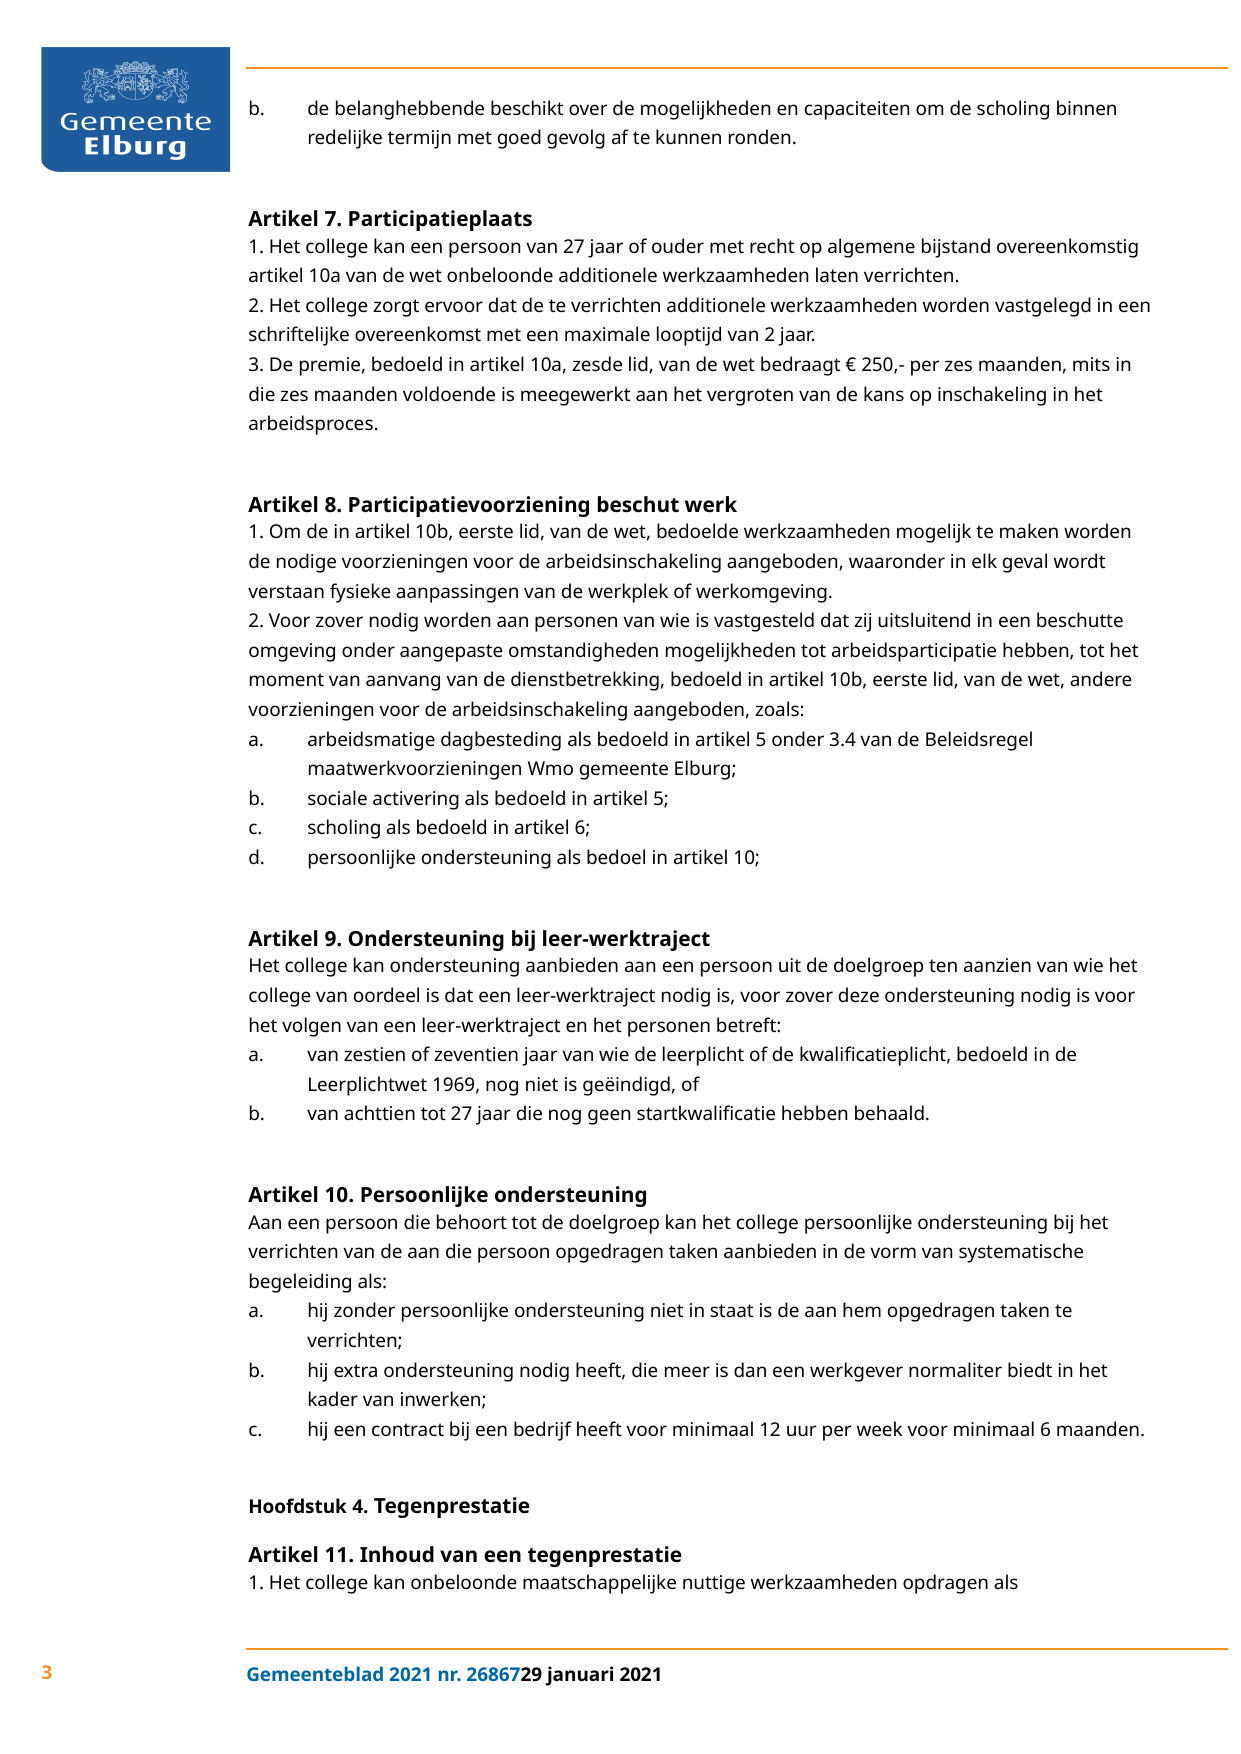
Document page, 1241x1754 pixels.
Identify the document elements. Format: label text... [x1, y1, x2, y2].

list hij een contract bij een bedrijf heeft voor minimaal 12 uur per week voor minimaal 6 maanden. [248, 1416, 1152, 1442]
text Het college kan ondersteuning aanbieden aan een persoon uit de doelgroep ten aanzien van wie het college van oordeel is dat een leer-werktraject nodig is, voor zover deze ondersteuning nodig is voor het volgen van een leer-werktraject en het personen betreft: [248, 953, 1152, 1037]
text Artikel 11. Inhoud van een tegenprestatie [248, 1541, 1152, 1569]
text 1. Om de in artikel 10b, eerste lid, van de wet, bedoelde werkzaamheden mogelijk te maken worden de nodige voorzieningen voor de arbeidsinschakeling aangeboden, waaronder in elk geval wordt verstaan fysieke aanpassingen van de werkplek of werkomgeving. [248, 519, 1152, 604]
text Artikel 7. Participatieplaats [248, 204, 1152, 233]
list van achttien tot 27 jaar die nog geen startkwalificatie hebben behaald. [248, 1101, 1152, 1126]
text Hoofdstuk 4. Tegenprestatie [248, 1491, 1152, 1520]
picture [41, 47, 231, 172]
text Artikel 8. Participatievoorziening beschut werk [248, 490, 1152, 519]
list persoonlijke ondersteuning als bedoel in artikel 10; [248, 844, 1152, 870]
list van zestien of zeventien jaar van wie de leerplicht of de kwalificatieplicht, bedoeld in de Leerplichtwet 1969, nog niet is geëindigd, of [248, 1041, 1152, 1097]
list hij zonder persoonlijke ondersteuning niet in staat is de aan hem opgedragen taken te verrichten; [248, 1298, 1152, 1353]
list hij extra ondersteuning nodig heeft, die meer is dan een werkgever normaliter biedt in het kader van inwerken; [248, 1357, 1152, 1412]
list de belanghebbende beschikt over de mogelijkheden en capaciteiten om de scholing binnen redelijke termijn met goed gevolg af te kunnen ronden. [248, 95, 1152, 150]
text 1. Het college kan onbeloonde maatschappelijke nuttige werkzaamheden opdragen als [248, 1569, 1152, 1595]
text 3. De premie, bedoeld in artikel 10a, zesde lid, van de wet bedraagt € 250,- per zes maanden, mits in die zes maanden voldoende is meegewerkt aan het vergroten van de kans op inschakeling in het arbeidsproces. [248, 351, 1152, 436]
list arbeidsmatige dagbesteding als bedoeld in artikel 5 onder 3.4 van de Beleidsregel maatwerkvoorzieningen Wmo gemeente Elburg; [248, 726, 1152, 781]
text Artikel 9. Ondersteuning bij leer-werktraject [248, 924, 1152, 953]
text Aan een persoon die behoort tot de doelgroep kan het college persoonlijke ondersteuning bij het verrichten van de aan die persoon opgedragen taken aanbieden in de vorm van systematische begeleiding als: [248, 1209, 1152, 1294]
text Artikel 10. Persoonlijke ondersteuning [248, 1181, 1152, 1209]
text 1. Het college kan een persoon van 27 jaar of ouder met recht op algemene bijstand overeenkomstig artikel 10a van de wet onbeloonde additionele werkzaamheden laten verrichten. [248, 233, 1152, 288]
list sociale activering als bedoeld in artikel 5; [248, 785, 1152, 811]
text 2. Het college zorgt ervoor dat de te verrichten additionele werkzaamheden worden vastgelegd in een schriftelijke overeenkomst met een maximale looptijd van 2 jaar. [248, 292, 1152, 347]
list scholing als bedoeld in artikel 6; [248, 814, 1152, 840]
text 2. Voor zover nodig worden aan personen van wie is vastgesteld dat zij uitsluitend in een beschutte omgeving onder aangepaste omstandigheden mogelijkheden tot arbeidsparticipatie hebben, tot het moment van aanvang van de dienstbetrekking, bedoeld in artikel 10b, eerste lid, van de wet, andere voorzieningen voor de arbeidsinschakeling aangeboden, zoals: [248, 607, 1152, 722]
